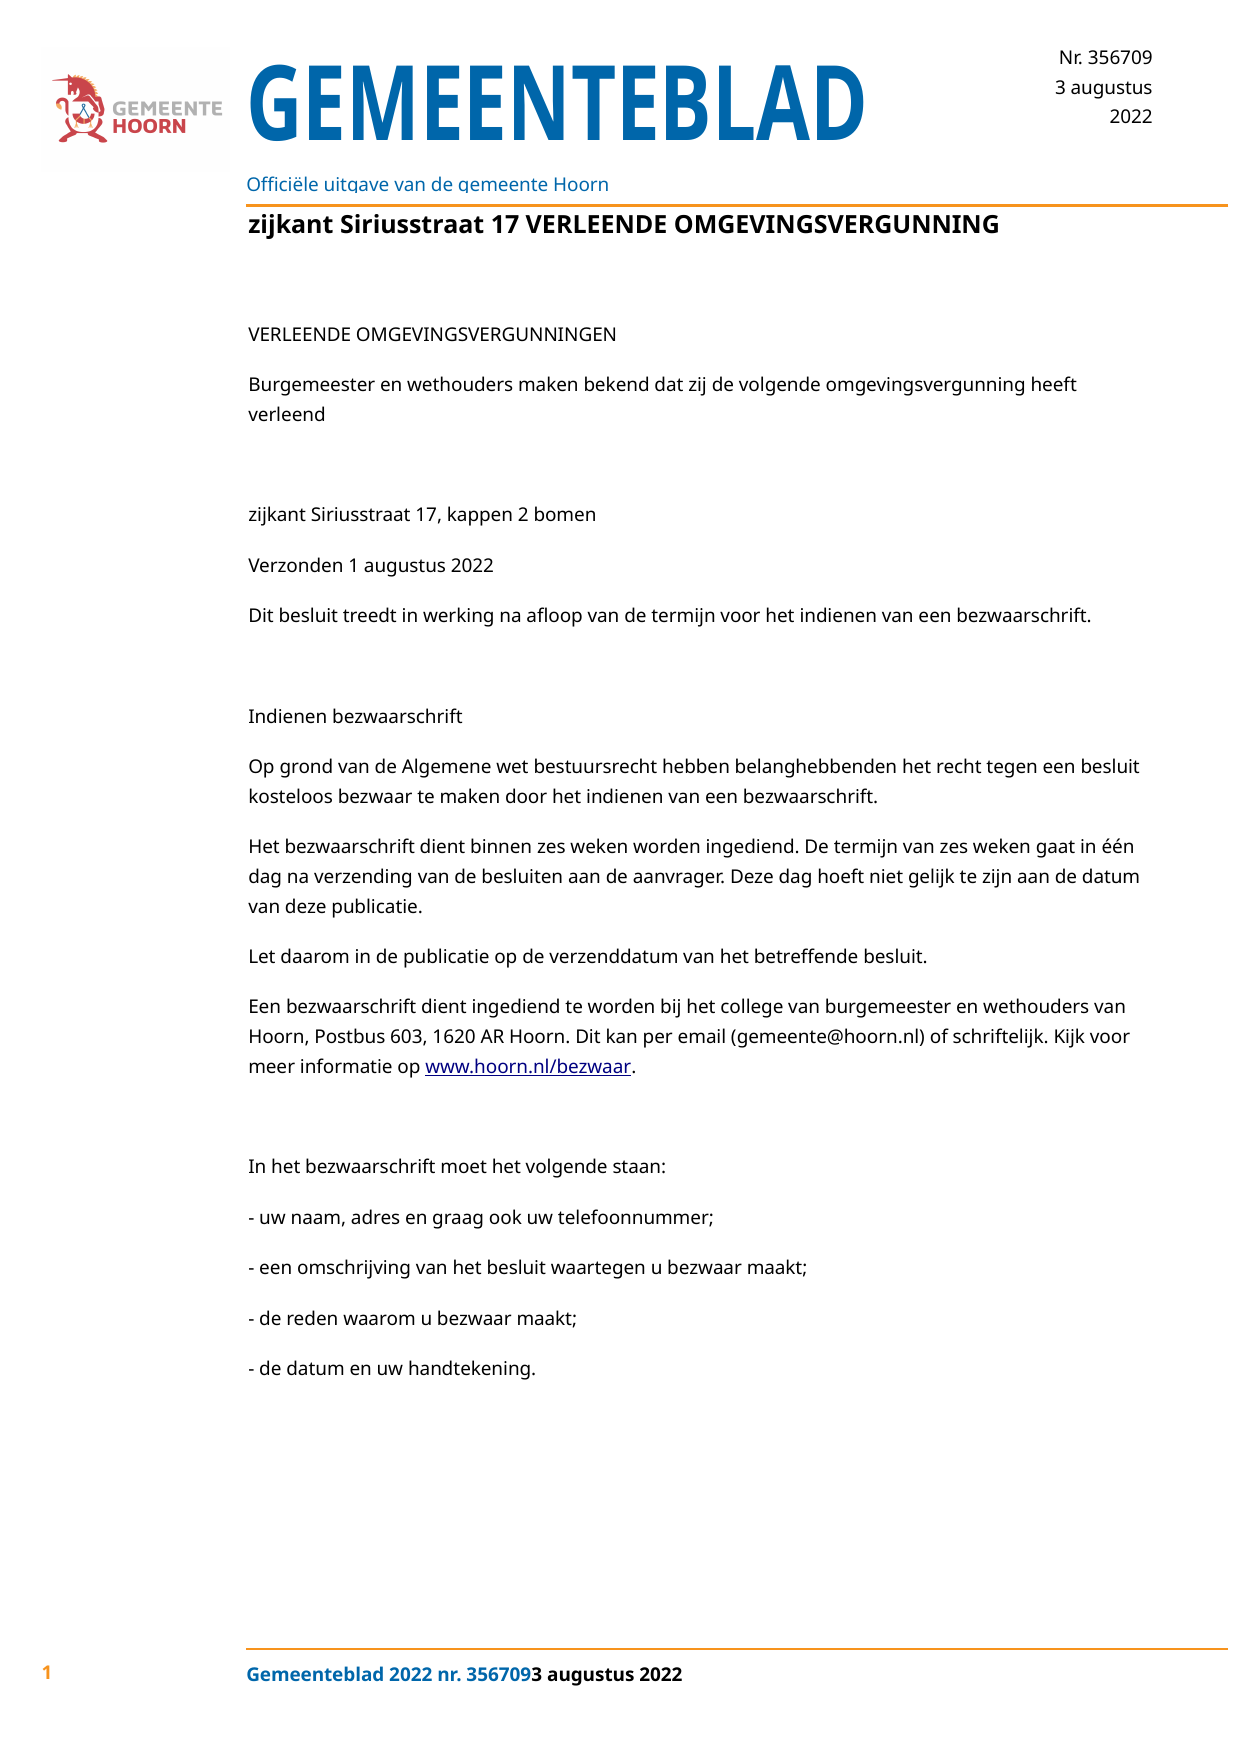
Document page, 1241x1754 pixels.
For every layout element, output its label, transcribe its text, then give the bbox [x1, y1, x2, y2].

picture [41, 47, 231, 172]
text Dit besluit treedt in werking na afloop van de termijn voor het indienen van een bezwaarschrift. [248, 602, 1152, 628]
text In het bezwaarschrift moet het volgende staan: [248, 1154, 1152, 1179]
text Een bezwaarschrift dient ingediend te worden bij het college van burgemeester en wethouders van Hoorn, Postbus 603, 1620 AR Hoorn. Dit kan per email (gemeente@hoorn.nl) of schriftelijk. Kijk voor meer informatie op www.hoorn.nl/bezwaar. [248, 994, 1152, 1078]
text Het bezwaarschrift dient binnen zes weken worden ingediend. De termijn van zes weken gaat in één dag na verzending van de besluiten aan de aanvrager. Deze dag hoeft niet gelijk te zijn aan de datum van deze publicatie. [248, 834, 1152, 918]
text - een omschrijving van het besluit waartegen u bezwaar maakt; [248, 1254, 1152, 1280]
text Let daarom in de publicatie op de verzenddatum van het betreffende besluit. [248, 943, 1152, 969]
text zijkant Siriusstraat 17, kappen 2 bomen [248, 502, 1152, 527]
text Verzonden 1 augustus 2022 [248, 552, 1152, 578]
text Indienen bezwaarschrift [248, 703, 1152, 729]
text VERLEENDE OMGEVINGSVERGUNNINGEN [248, 321, 1152, 346]
text - uw naam, adres en graag ook uw telefoonnummer; [248, 1204, 1152, 1230]
text Burgemeester en wethouders maken bekend dat zij de volgende omgevingsvergunning heeft verleend [248, 371, 1152, 426]
text Op grond van de Algemene wet bestuursrecht hebben belanghebbenden het recht tegen een besluit kosteloos bezwaar te maken door het indienen van een bezwaarschrift. [248, 754, 1152, 809]
text zijkant Siriusstraat 17 VERLEENDE OMGEVINGSVERGUNNING [248, 207, 1152, 241]
text - de reden waarom u bezwaar maakt; [248, 1305, 1152, 1331]
text - de datum en uw handtekening. [248, 1355, 1152, 1381]
